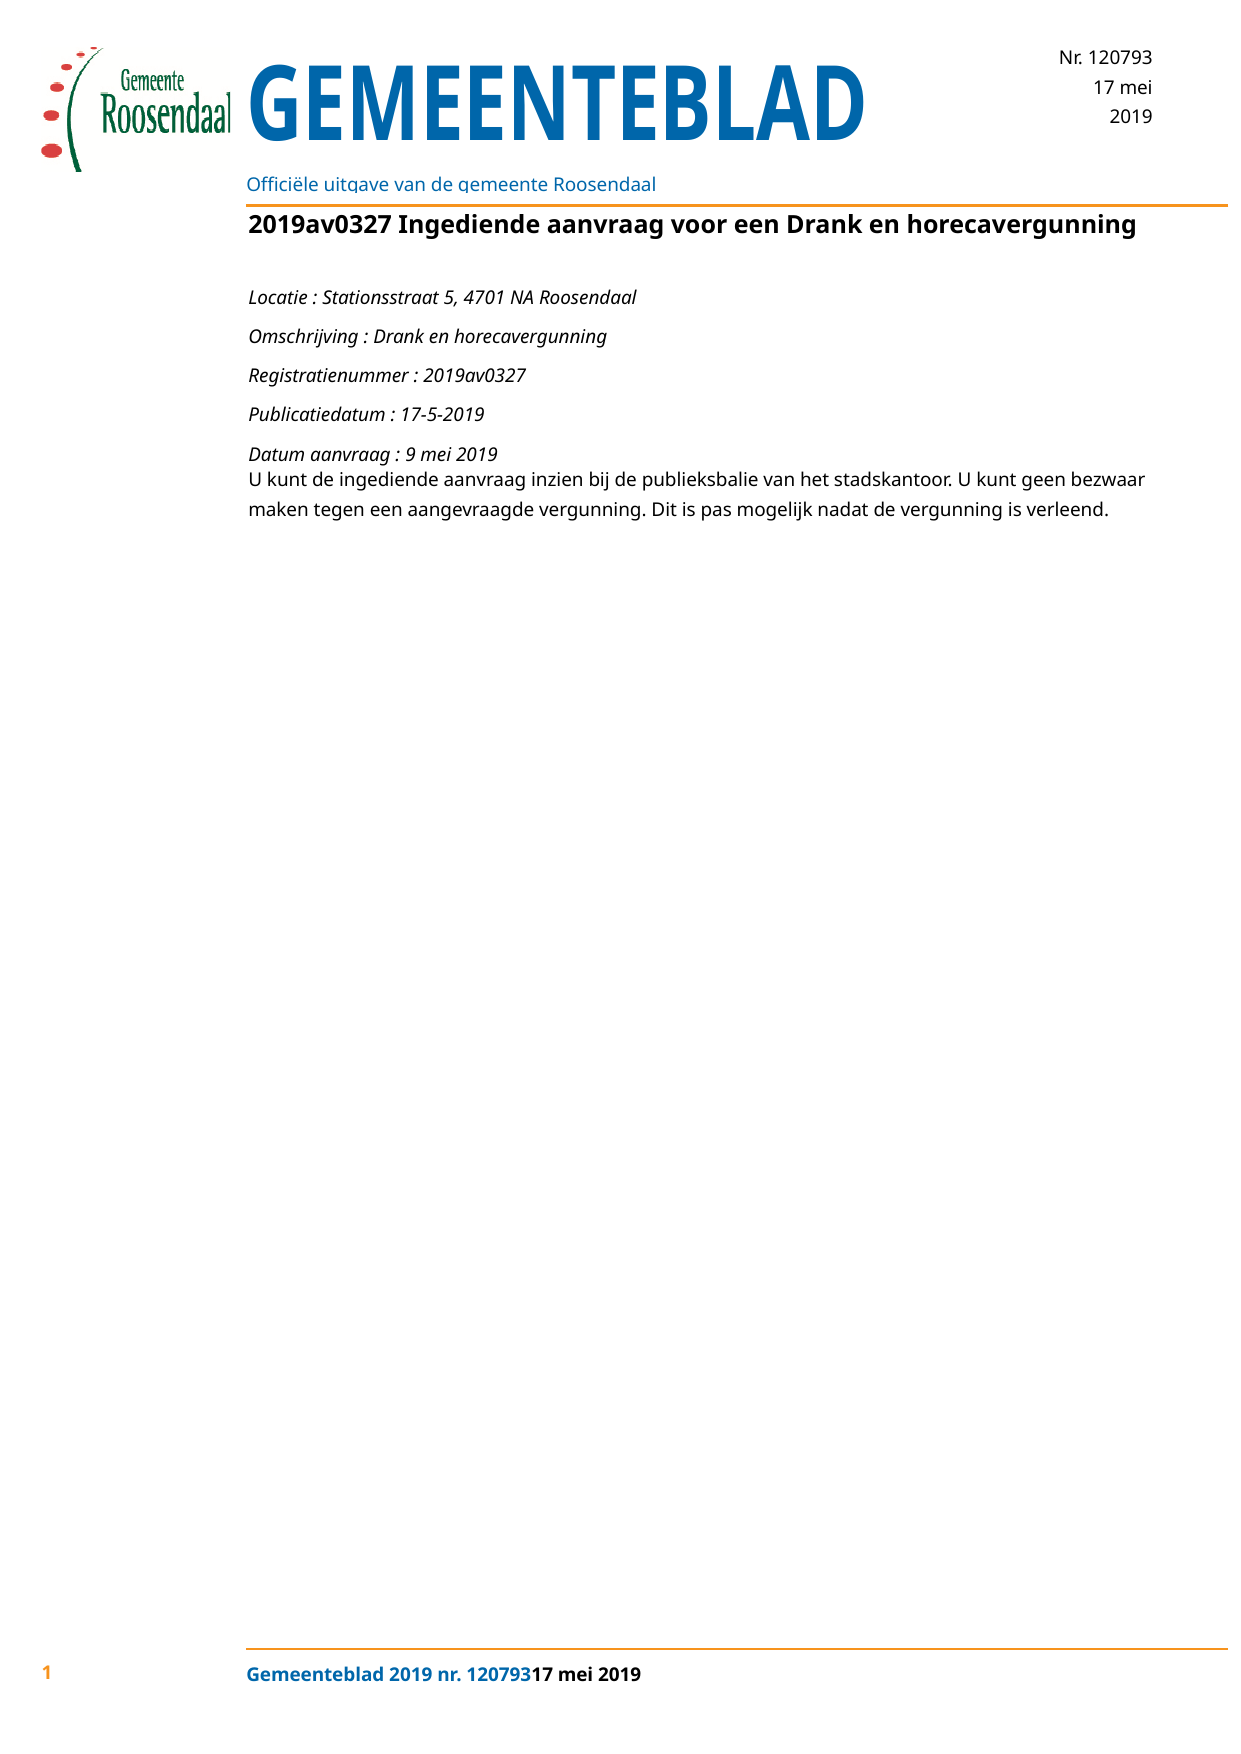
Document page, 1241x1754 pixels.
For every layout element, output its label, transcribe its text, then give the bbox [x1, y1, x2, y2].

text 2019av0327 Ingediende aanvraag voor een Drank en horecavergunning [248, 207, 1152, 241]
text U kunt de ingediende aanvraag inzien bij de publieksbalie van het stadskantoor. U kunt geen bezwaar maken tegen een aangevraagde vergunning. Dit is pas mogelijk nadat de vergunning is verleend. [248, 467, 1152, 522]
picture [41, 47, 231, 172]
text Registratienummer : 2019av0327 [248, 362, 1152, 388]
text Datum aanvraag : 9 mei 2019 [248, 441, 1152, 467]
text Publicatiedatum : 17-5-2019 [248, 402, 1152, 427]
text Locatie : Stationsstraat 5, 4701 NA Roosendaal [248, 284, 1152, 309]
text Omschrijving : Drank en horecavergunning [248, 323, 1152, 349]
